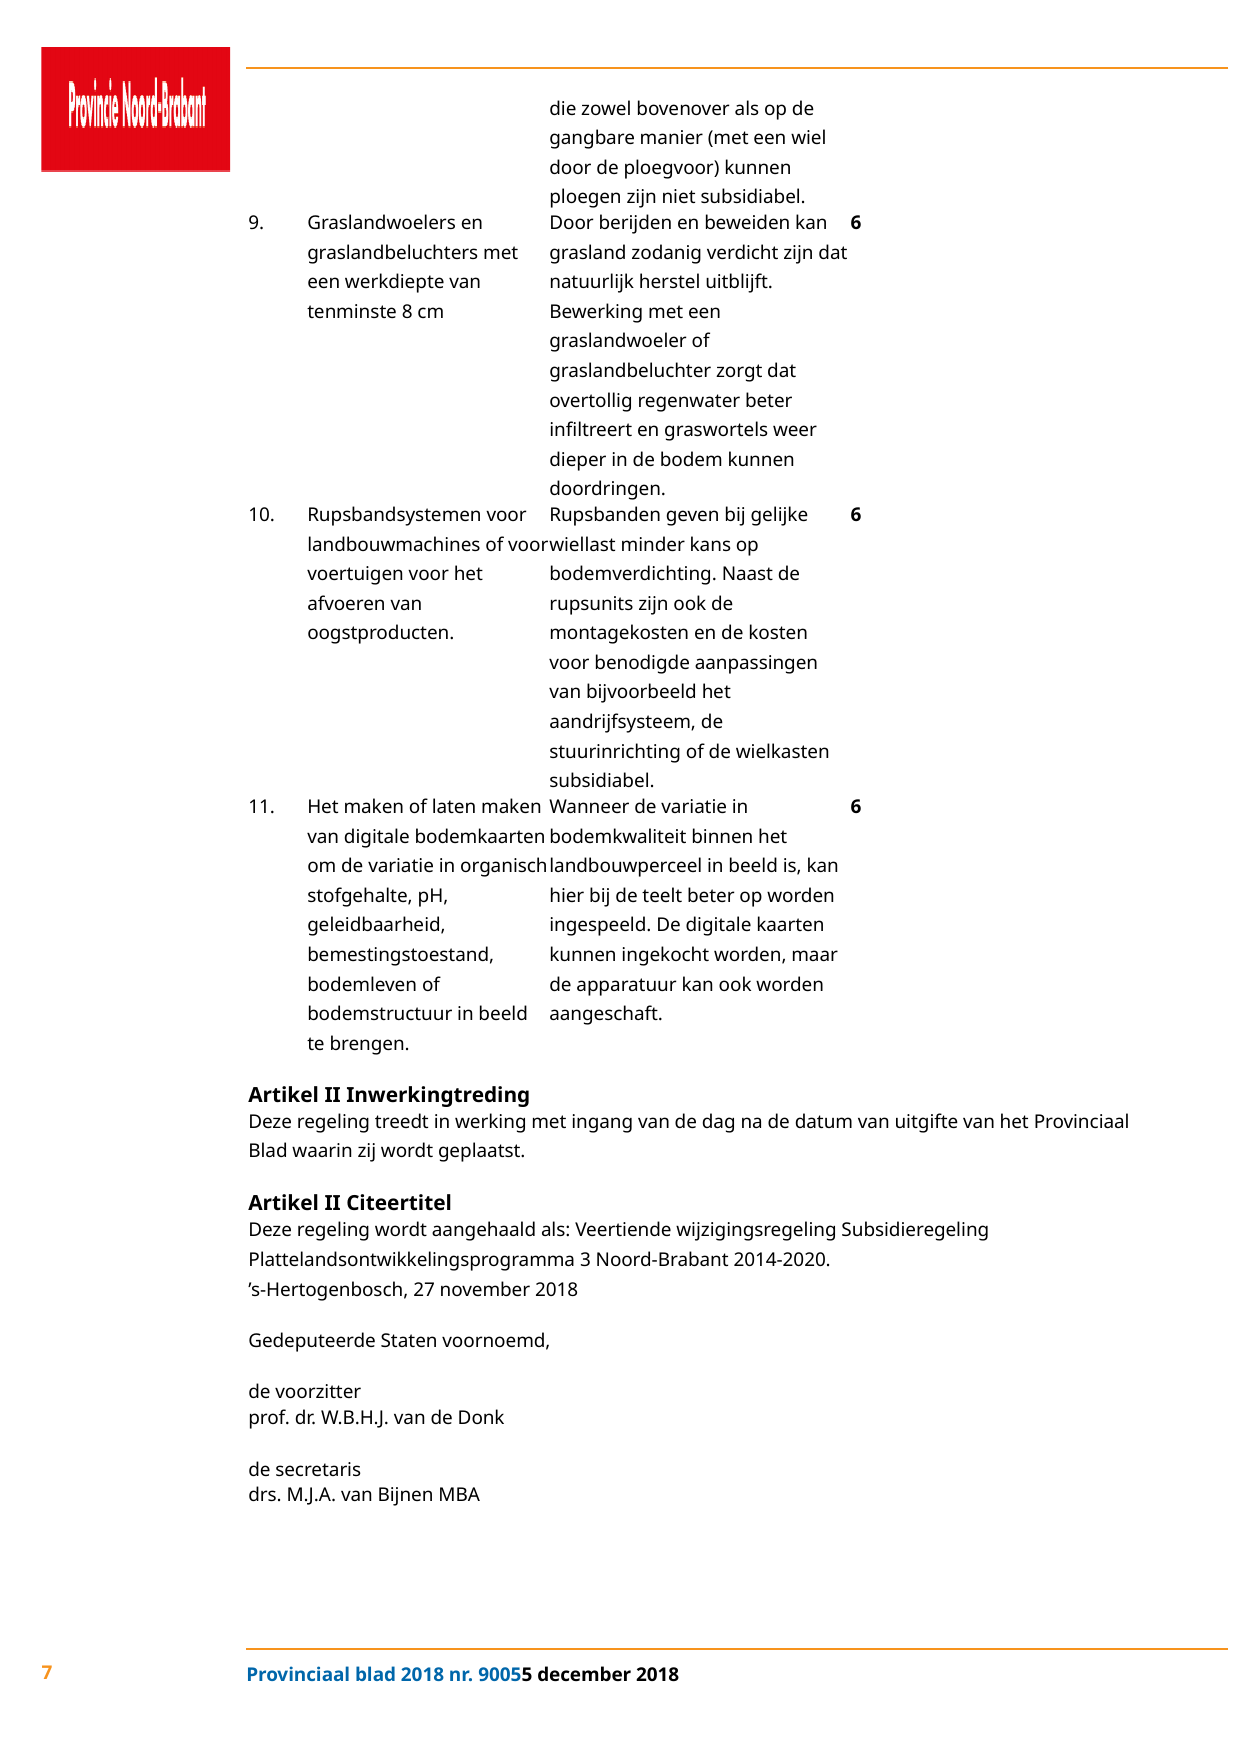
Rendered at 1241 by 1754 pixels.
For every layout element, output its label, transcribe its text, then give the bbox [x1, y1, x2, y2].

text Deze regeling treedt in werking met ingang van de dag na de datum van uitgifte van het Provinciaal Blad waarin zij wordt geplaatst. [248, 1108, 1152, 1163]
text prof. dr. W.B.H.J. van de Donk [248, 1404, 1152, 1430]
text Deze regeling wordt aangehaald als: Veertiende wijzigingsregeling Subsidieregeling Plattelandsontwikkelingsprogramma 3 Noord-Brabant 2014-2020. [248, 1217, 1152, 1272]
text Gedeputeerde Staten voornoemd, [248, 1327, 1152, 1353]
table_cell Wanneer de variatie in bodemkwaliteit binnen het landbouwperceel in beeld is, kan hier bij de teelt beter op worden ingespeeld. De digitale kaarten kunnen ingekocht worden, maar de apparatuur kan ook worden aangeschaft. [549, 793, 850, 1056]
table_cell Door berijden en beweiden kan grasland zodanig verdicht zijn dat natuurlijk herstel uitblijft. Bewerking met een graslandwoeler of graslandbeluchter zorgt dat overtollig regenwater beter infiltreert en graswortels weer dieper in de bodem kunnen doordringen. [549, 209, 850, 501]
table_cell 6 [850, 209, 1152, 501]
table_cell Het maken of laten maken van digitale bodemkaarten om de variatie in organisch stofgehalte, pH, geleidbaarheid, bemestingstoestand, bodemleven of bodemstructuur in beeld te brengen. [248, 793, 549, 1056]
table_cell die zowel bovenover als op de gangbare manier (met een wiel door de ploegvoor) kunnen ploegen zijn niet subsidiabel. [549, 95, 850, 209]
text ’s-Hertogenbosch, 27 november 2018 [248, 1276, 1152, 1301]
table_cell 6 [850, 793, 1152, 1056]
table_cell [850, 95, 1152, 209]
text de secretaris [248, 1456, 1152, 1482]
text Artikel II Inwerkingtreding [248, 1080, 1152, 1108]
table_cell Rupsbanden geven bij gelijke wiellast minder kans op bodemverdichting. Naast de rupsunits zijn ook de montagekosten en de kosten voor benodigde aanpassingen van bijvoorbeeld het aandrijfsysteem, de stuurinrichting of de wielkasten subsidiabel. [549, 501, 850, 793]
picture [41, 47, 231, 172]
table_cell 6 [850, 501, 1152, 793]
table_cell Graslandwoelers en graslandbeluchters met een werkdiepte van tenminste 8 cm [248, 209, 549, 501]
table_cell Rupsbandsystemen voor landbouwmachines of voor voertuigen voor het afvoeren van oogstproducten. [248, 501, 549, 793]
text Artikel II Citeertitel [248, 1188, 1152, 1217]
text drs. M.J.A. van Bijnen MBA [248, 1482, 1152, 1507]
text de voorzitter [248, 1379, 1152, 1404]
table_cell [248, 95, 549, 209]
